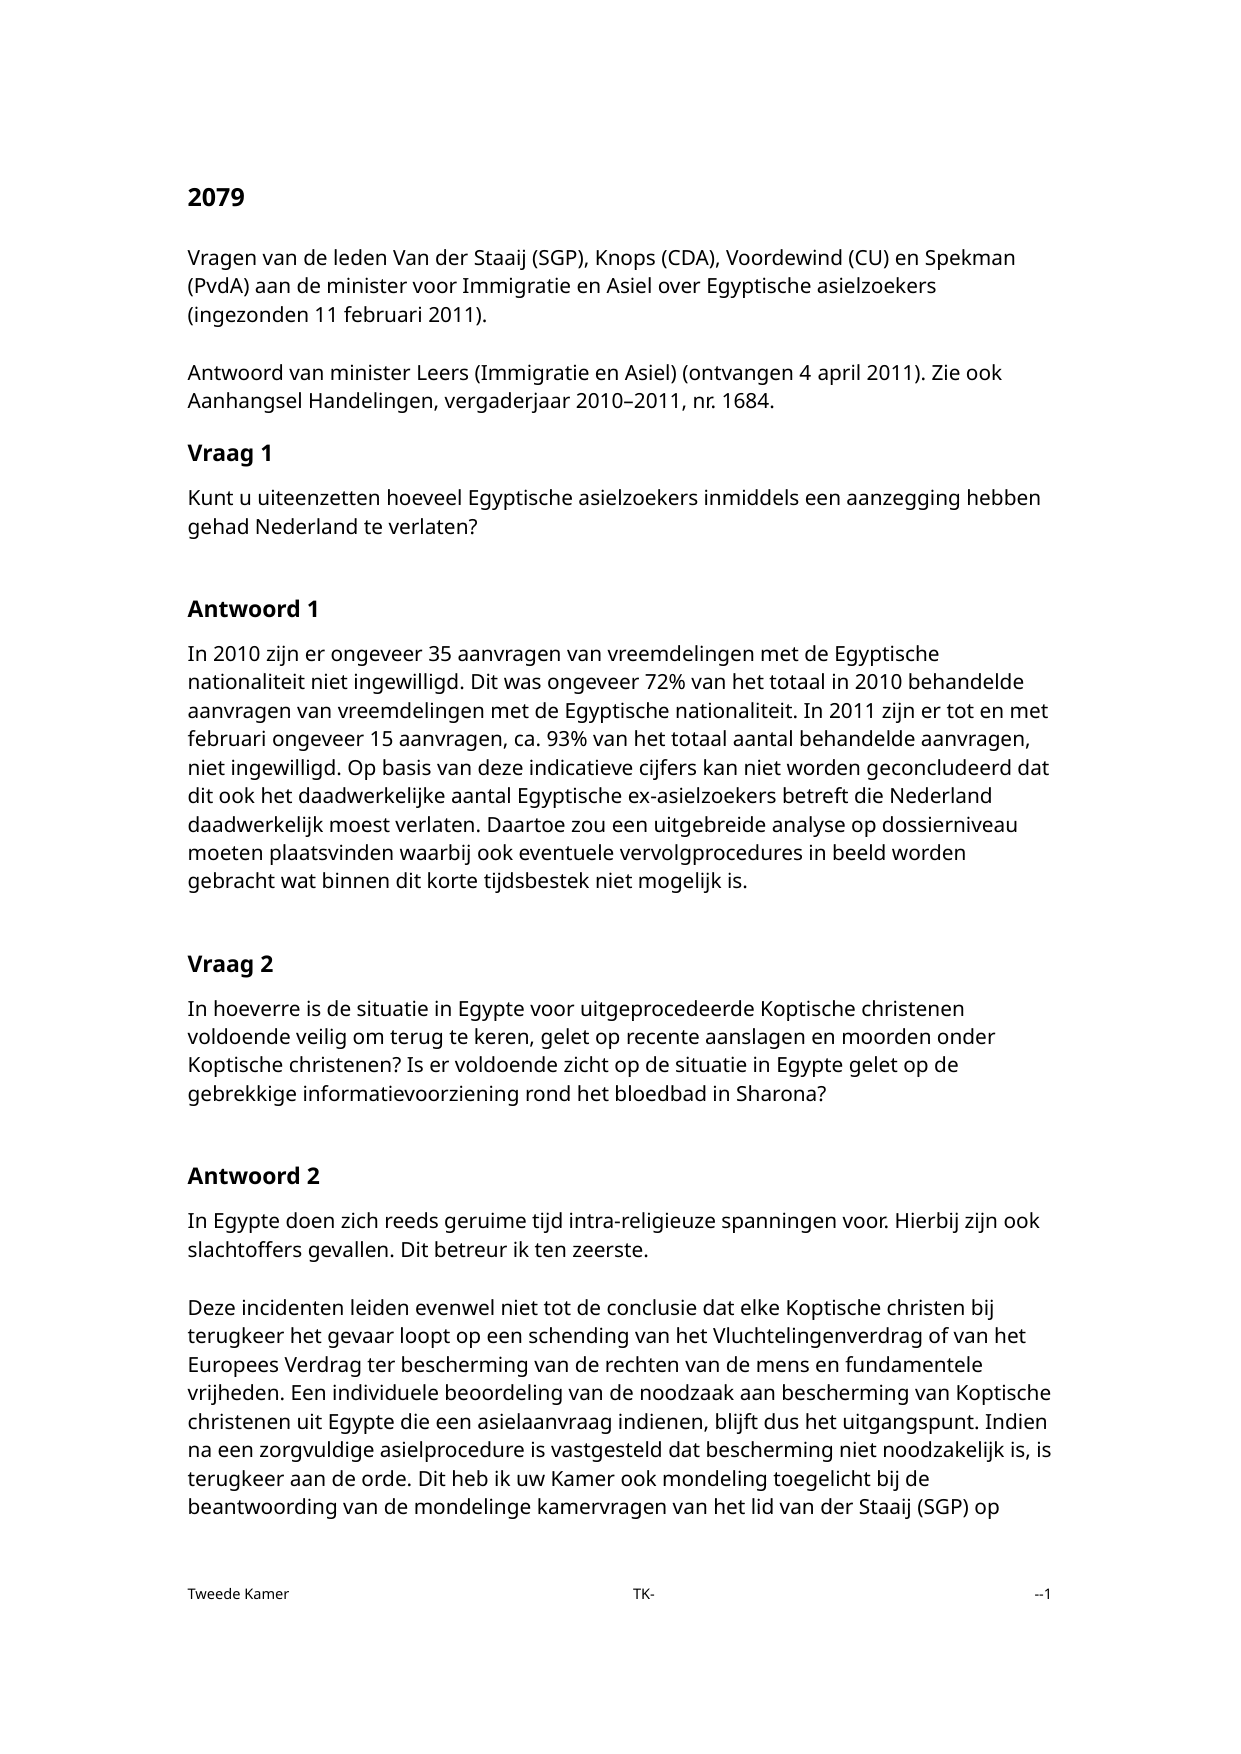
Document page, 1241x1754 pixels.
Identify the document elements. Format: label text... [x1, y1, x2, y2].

text Vragen van de leden Van der Staaij (SGP), Knops (CDA), Voordewind (CU) en Spekman (PvdA) aan de minister voor Immigratie en Asiel over Egyptische asielzoekers (ingezonden 11 februari 2011). [187, 243, 1053, 328]
text 2079 [187, 179, 1053, 213]
text In hoeverre is de situatie in Egypte voor uitgeprocedeerde Koptische christenen voldoende veilig om terug te keren, gelet op recente aanslagen en moorden onder Koptische christenen? Is er voldoende zicht op de situatie in Egypte gelet op de gebrekkige informatievoorziening rond het bloedbad in Sharona? [187, 994, 1053, 1107]
text Kunt u uiteenzetten hoeveel Egyptische asielzoekers inmiddels een aanzegging hebben gehad Nederland te verlaten? [187, 483, 1053, 540]
subtitle Vraag 2 [187, 947, 1053, 979]
text Deze incidenten leiden evenwel niet tot de conclusie dat elke Koptische christen bij terugkeer het gevaar loopt op een schending van het Vluchtelingenverdrag of van het Europees Verdrag ter bescherming van de rechten van de mens en fundamentele vrijheden. Een individuele beoordeling van de noodzaak aan bescherming van Koptische christenen uit Egypte die een asielaanvraag indienen, blijft dus het uitgangspunt. Indien na een zorgvuldige asielprocedure is vastgesteld dat bescherming niet noodzakelijk is, is terugkeer aan de orde. Dit heb ik uw Kamer ook mondeling toegelicht bij de beantwoording van de mondelinge kamervragen van het lid van der Staaij (SGP) op [187, 1293, 1053, 1521]
text In 2010 zijn er ongeveer 35 aanvragen van vreemdelingen met de Egyptische nationaliteit niet ingewilligd. Dit was ongeveer 72% van het totaal in 2010 behandelde aanvragen van vreemdelingen met de Egyptische nationaliteit. In 2011 zijn er tot en met februari ongeveer 15 aanvragen, ca. 93% van het totaal aantal behandelde aanvragen, niet ingewilligd. Op basis van deze indicatieve cijfers kan niet worden geconcludeerd dat dit ook het daadwerkelijke aantal Egyptische ex-asielzoekers betreft die Nederland daadwerkelijk moest verlaten. Daartoe zou een uitgebreide analyse op dossierniveau moeten plaatsvinden waarbij ook eventuele vervolgprocedures in beeld worden gebracht wat binnen dit korte tijdsbestek niet mogelijk is. [187, 639, 1053, 895]
text Antwoord van minister Leers (Immigratie en Asiel) (ontvangen 4 april 2011). Zie ook Aanhangsel Handelingen, vergaderjaar 2010–2011, nr. 1684. [187, 358, 1053, 415]
subtitle Antwoord 1 [187, 593, 1053, 624]
subtitle Vraag 1 [187, 437, 1053, 468]
text In Egypte doen zich reeds geruime tijd intra-religieuze spanningen voor. Hierbij zijn ook slachtoffers gevallen. Dit betreur ik ten zeerste. [187, 1206, 1053, 1263]
subtitle Antwoord 2 [187, 1160, 1053, 1191]
